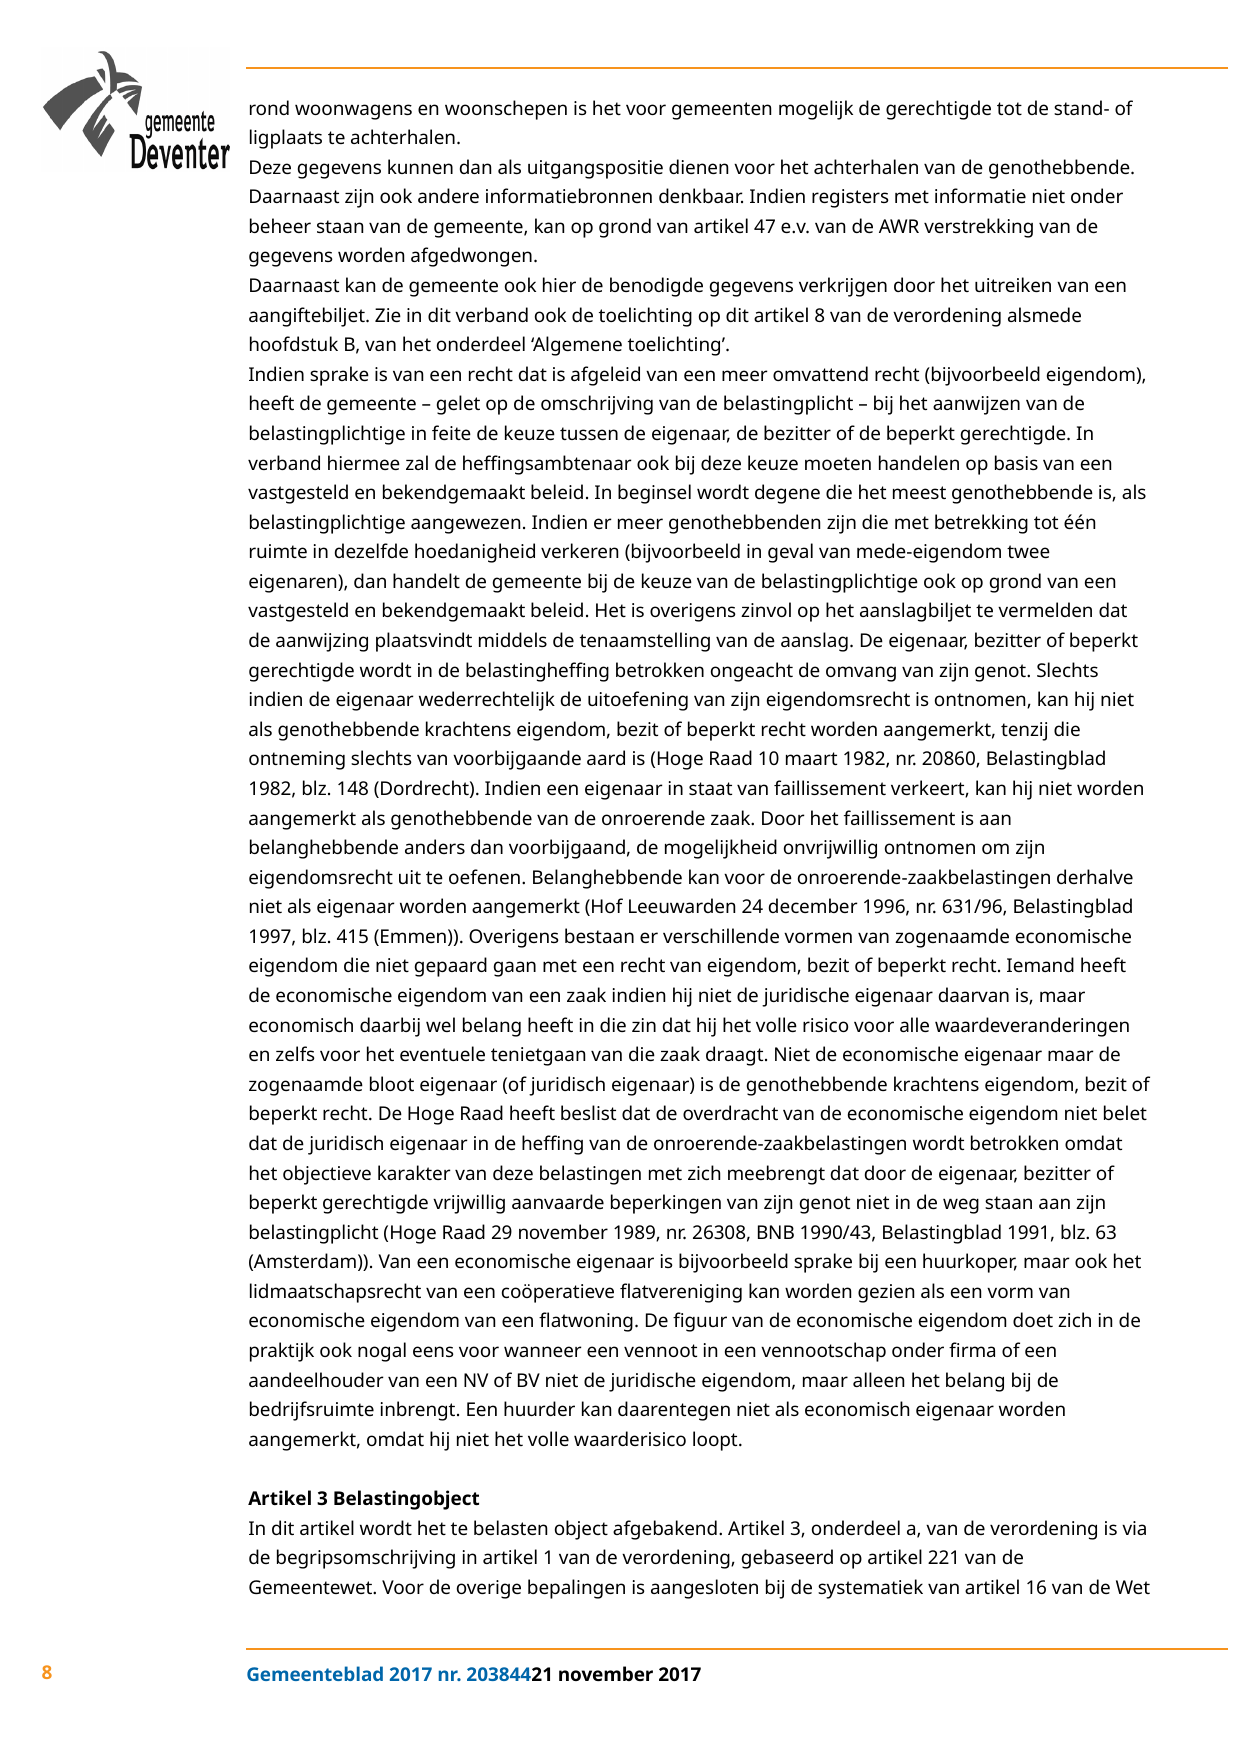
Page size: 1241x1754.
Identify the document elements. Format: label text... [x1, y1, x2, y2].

picture [41, 47, 231, 172]
text In dit artikel wordt het te belasten object afgebakend. Artikel 3, onderdeel a, van de verordening is via de begripsomschrijving in artikel 1 van de verordening, gebaseerd op artikel 221 van de Gemeentewet. Voor de overige bepalingen is aangesloten bij de systematiek van artikel 16 van de Wet [248, 1515, 1152, 1600]
text Daarnaast kan de gemeente ook hier de benodigde gegevens verkrijgen door het uitreiken van een aangiftebiljet. Zie in dit verband ook de toelichting op dit artikel 8 van de verordening alsmede hoofdstuk B, van het onderdeel ‘Algemene toelichting’. [248, 272, 1152, 357]
text Deze gegevens kunnen dan als uitgangspositie dienen voor het achterhalen van de genothebbende. Daarnaast zijn ook andere informatiebronnen denkbaar. Indien registers met informatie niet onder beheer staan van de gemeente, kan op grond van artikel 47 e.v. van de AWR verstrekking van de gegevens worden afgedwongen. [248, 154, 1152, 268]
text Artikel 3 Belastingobject [248, 1485, 1152, 1511]
text Indien sprake is van een recht dat is afgeleid van een meer omvattend recht (bijvoorbeeld eigendom), heeft de gemeente – gelet op de omschrijving van de belastingplicht – bij het aanwijzen van de belastingplichtige in feite de keuze tussen de eigenaar, de bezitter of de beperkt gerechtigde. In verband hiermee zal de heffingsambtenaar ook bij deze keuze moeten handelen op basis van een vastgesteld en bekendgemaakt beleid. In beginsel wordt degene die het meest genothebbende is, als belastingplichtige aangewezen. Indien er meer genothebbenden zijn die met betrekking tot één ruimte in dezelfde hoedanigheid verkeren (bijvoorbeeld in geval van mede-eigendom twee eigenaren), dan handelt de gemeente bij de keuze van de belastingplichtige ook op grond van een vastgesteld en bekendgemaakt beleid. Het is overigens zinvol op het aanslagbiljet te vermelden dat de aanwijzing plaatsvindt middels de tenaamstelling van de aanslag. De eigenaar, bezitter of beperkt gerechtigde wordt in de belastingheffing betrokken ongeacht de omvang van zijn genot. Slechts indien de eigenaar wederrechtelijk de uitoefening van zijn eigendomsrecht is ontnomen, kan hij niet als genothebbende krachtens eigendom, bezit of beperkt recht worden aangemerkt, tenzij die ontneming slechts van voorbijgaande aard is (Hoge Raad 10 maart 1982, nr. 20860, Belastingblad 1982, blz. 148 (Dordrecht). Indien een eigenaar in staat van faillissement verkeert, kan hij niet worden aangemerkt als genothebbende van de onroerende zaak. Door het faillissement is aan belanghebbende anders dan voorbijgaand, de mogelijkheid onvrijwillig ontnomen om zijn eigendomsrecht uit te oefenen. Belanghebbende kan voor de onroerende-zaakbelastingen derhalve niet als eigenaar worden aangemerkt (Hof Leeuwarden 24 december 1996, nr. 631/96, Belastingblad 1997, blz. 415 (Emmen)). Overigens bestaan er verschillende vormen van zogenaamde economische eigendom die niet gepaard gaan met een recht van eigendom, bezit of beperkt recht. Iemand heeft de economische eigendom van een zaak indien hij niet de juridische eigenaar daarvan is, maar economisch daarbij wel belang heeft in die zin dat hij het volle risico voor alle waardeveranderingen en zelfs voor het eventuele tenietgaan van die zaak draagt. Niet de economische eigenaar maar de zogenaamde bloot eigenaar (of juridisch eigenaar) is de genothebbende krachtens eigendom, bezit of beperkt recht. De Hoge Raad heeft beslist dat de overdracht van de economische eigendom niet belet dat de juridisch eigenaar in de heffing van de onroerende-zaakbelastingen wordt betrokken omdat het objectieve karakter van deze belastingen met zich meebrengt dat door de eigenaar, bezitter of beperkt gerechtigde vrijwillig aanvaarde beperkingen van zijn genot niet in de weg staan aan zijn belastingplicht (Hoge Raad 29 november 1989, nr. 26308, BNB 1990/43, Belastingblad 1991, blz. 63 (Amsterdam)). Van een economische eigenaar is bijvoorbeeld sprake bij een huurkoper, maar ook het lidmaatschapsrecht van een coöperatieve flatvereniging kan worden gezien als een vorm van economische eigendom van een flatwoning. De figuur van de economische eigendom doet zich in de praktijk ook nogal eens voor wanneer een vennoot in een vennootschap onder firma of een aandeelhouder van een NV of BV niet de juridische eigendom, maar alleen het belang bij de bedrijfsruimte inbrengt. Een huurder kan daarentegen niet als economisch eigenaar worden aangemerkt, omdat hij niet het volle waarderisico loopt. [248, 361, 1152, 1452]
text rond woonwagens en woonschepen is het voor gemeenten mogelijk de gerechtigde tot de stand- of ligplaats te achterhalen. [248, 95, 1152, 150]
